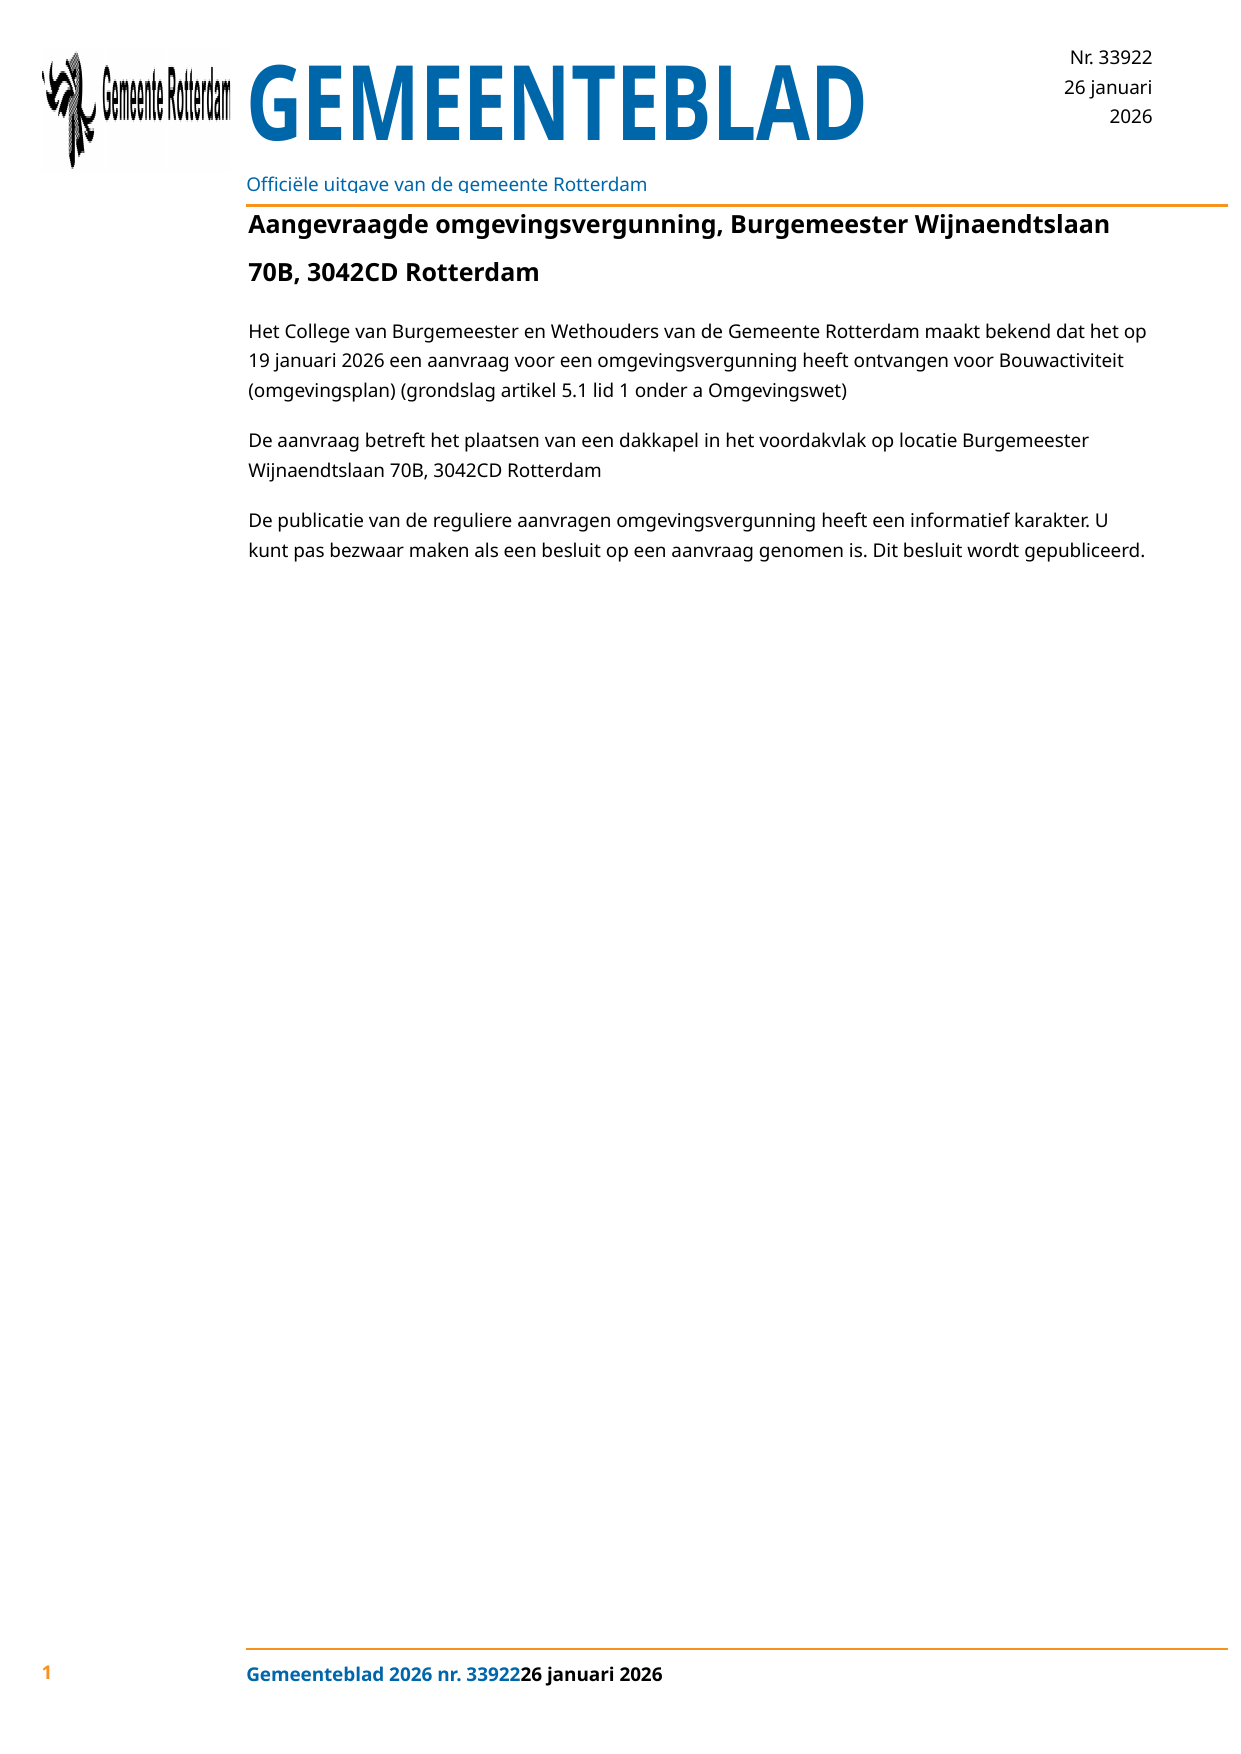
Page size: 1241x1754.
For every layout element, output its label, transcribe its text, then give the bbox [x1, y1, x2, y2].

text De publicatie van de reguliere aanvragen omgevingsvergunning heeft een informatief karakter. U kunt pas bezwaar maken als een besluit op een aanvraag genomen is. Dit besluit wordt gepubliceerd. [248, 507, 1152, 563]
text Aangevraagde omgevingsvergunning, Burgemeester Wijnaendtslaan 70B, 3042CD Rotterdam [248, 207, 1152, 288]
picture [41, 47, 231, 172]
text Het College van Burgemeester en Wethouders van de Gemeente Rotterdam maakt bekend dat het op 19 januari 2026 een aanvraag voor een omgevingsvergunning heeft ontvangen voor Bouwactiviteit (omgevingsplan) (grondslag artikel 5.1 lid 1 onder a Omgevingswet) [248, 318, 1152, 403]
text De aanvraag betreft het plaatsen van een dakkapel in het voordakvlak op locatie Burgemeester Wijnaendtslaan 70B, 3042CD Rotterdam [248, 427, 1152, 483]
